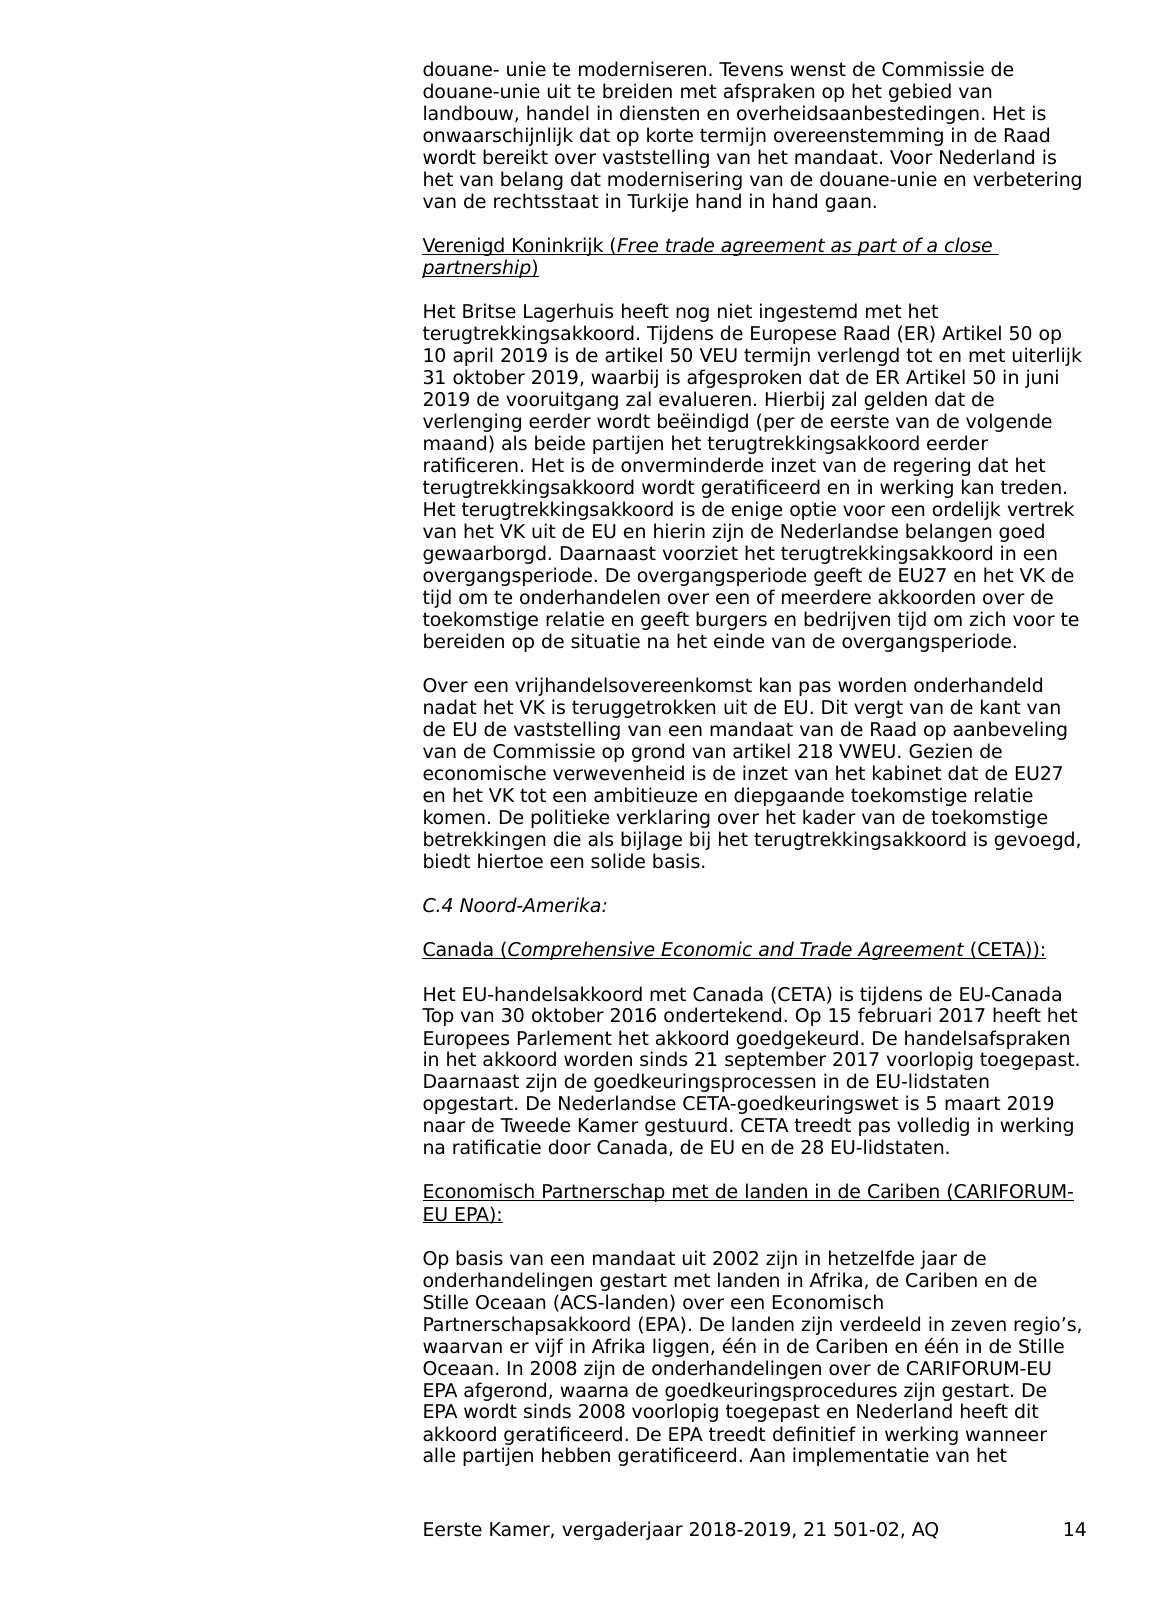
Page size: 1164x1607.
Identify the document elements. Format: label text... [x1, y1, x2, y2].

subtitle C.4 Noord-Amerika: [422, 895, 1087, 917]
text Over een vrijhandelsovereenkomst kan pas worden onderhandeld nadat het VK is teruggetrokken uit de EU. Dit vergt van de kant van de EU de vaststelling van een mandaat van de Raad op aanbeveling van de Commissie op grond van artikel 218 VWEU. Gezien de economische verwevenheid is de inzet van het kabinet dat de EU27 en het VK tot een ambitieuze en diepgaande toekomstige relatie komen. De politieke verklaring over het kader van de toekomstige betrekkingen die als bijlage bij het terugtrekkingsakkoord is gevoegd, biedt hiertoe een solide basis. [422, 675, 1087, 873]
subtitle Economisch Partnerschap met de landen in de Cariben (CARIFORUM-EU EPA): [422, 1181, 1087, 1225]
subtitle Canada (Comprehensive Economic and Trade Agreement (CETA)): [422, 939, 1087, 961]
text douane- unie te moderniseren. Tevens wenst de Commissie de douane-unie uit te breiden met afspraken op het gebied van landbouw, handel in diensten en overheidsaanbestedingen. Het is onwaarschijnlijk dat op korte termijn overeenstemming in de Raad wordt bereikt over vaststelling van het mandaat. Voor Nederland is het van belang dat modernisering van de douane-unie en verbetering van de rechtsstaat in Turkije hand in hand gaan. [422, 59, 1087, 213]
text Op basis van een mandaat uit 2002 zijn in hetzelfde jaar de onderhandelingen gestart met landen in Afrika, de Cariben en de Stille Oceaan (ACS-landen) over een Economisch Partnerschapsakkoord (EPA). De landen zijn verdeeld in zeven regio’s, waarvan er vijf in Afrika liggen, één in de Cariben en één in de Stille Oceaan. In 2008 zijn de onderhandelingen over de CARIFORUM-EU EPA afgerond, waarna de goedkeuringsprocedures zijn gestart. De EPA wordt sinds 2008 voorlopig toegepast en Nederland heeft dit akkoord geratificeerd. De EPA treedt definitief in werking wanneer alle partijen hebben geratificeerd. Aan implementatie van het [422, 1248, 1087, 1467]
subtitle Verenigd Koninkrijk (Free trade agreement as part of a close partnership) [422, 235, 1087, 279]
text Het Britse Lagerhuis heeft nog niet ingestemd met het terugtrekkingsakkoord. Tijdens de Europese Raad (ER) Artikel 50 op 10 april 2019 is de artikel 50 VEU termijn verlengd tot en met uiterlijk 31 oktober 2019, waarbij is afgesproken dat de ER Artikel 50 in juni 2019 de vooruitgang zal evalueren. Hierbij zal gelden dat de verlenging eerder wordt beëindigd (per de eerste van de volgende maand) als beide partijen het terugtrekkingsakkoord eerder ratificeren. Het is de onverminderde inzet van de regering dat het terugtrekkingsakkoord wordt geratificeerd en in werking kan treden. Het terugtrekkingsakkoord is de enige optie voor een ordelijk vertrek van het VK uit de EU en hierin zijn de Nederlandse belangen goed gewaarborgd. Daarnaast voorziet het terugtrekkingsakkoord in een overgangsperiode. De overgangsperiode geeft de EU27 en het VK de tijd om te onderhandelen over een of meerdere akkoorden over de toekomstige relatie en geeft burgers en bedrijven tijd om zich voor te bereiden op de situatie na het einde van de overgangsperiode. [422, 301, 1087, 653]
text Het EU-handelsakkoord met Canada (CETA) is tijdens de EU-Canada Top van 30 oktober 2016 ondertekend. Op 15 februari 2017 heeft het Europees Parlement het akkoord goedgekeurd. De handelsafspraken in het akkoord worden sinds 21 september 2017 voorlopig toegepast. Daarnaast zijn de goedkeuringsprocessen in de EU-lidstaten opgestart. De Nederlandse CETA-goedkeuringswet is 5 maart 2019 naar de Tweede Kamer gestuurd. CETA treedt pas volledig in werking na ratificatie door Canada, de EU en de 28 EU-lidstaten. [422, 983, 1087, 1159]
